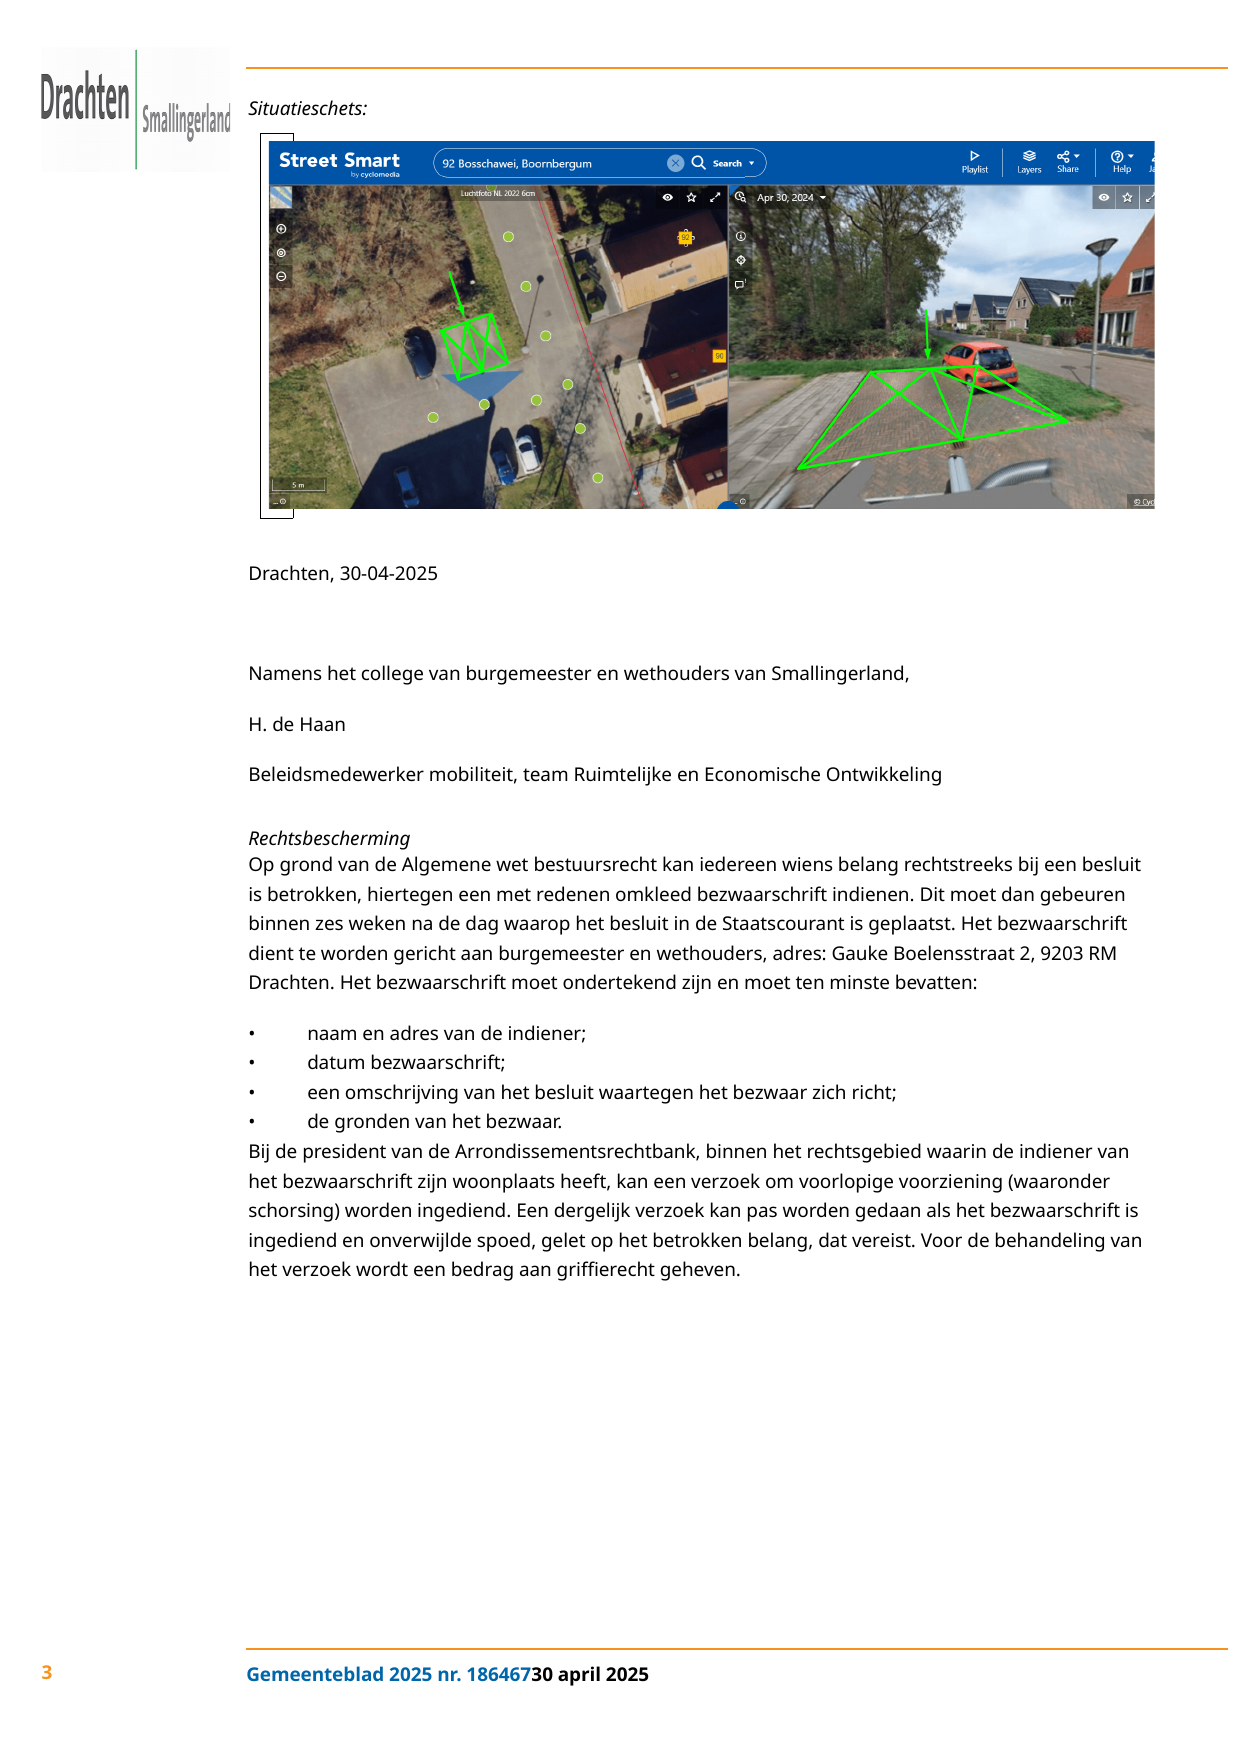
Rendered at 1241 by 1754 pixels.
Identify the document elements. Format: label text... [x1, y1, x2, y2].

list naam en adres van de indiener; [248, 1020, 1152, 1046]
text Rechtsbescherming [248, 825, 1152, 851]
text Bij de president van de Arrondissementsrechtbank, binnen het rechtsgebied waarin de indiener van het bezwaarschrift zijn woonplaats heeft, kan een verzoek om voorlopige voorziening (waaronder schorsing) worden ingediend. Een dergelijk verzoek kan pas worden gedaan als het bezwaarschrift is ingediend en onverwijlde spoed, gelet op het betrokken belang, dat vereist. Voor de behandeling van het verzoek wordt een bedrag aan griffierecht geheven. [248, 1138, 1152, 1282]
text Namens het college van burgemeester en wethouders van Smallingerland, [248, 661, 1152, 686]
text Situatieschets: [248, 95, 1152, 121]
list een omschrijving van het besluit waartegen het bezwaar zich richt; [248, 1079, 1152, 1105]
list de gronden van het bezwaar. [248, 1109, 1152, 1134]
picture [41, 47, 231, 172]
text Drachten, 30-04-2025 [248, 560, 1152, 586]
text H. de Haan [248, 711, 1152, 737]
list datum bezwaarschrift; [248, 1049, 1152, 1075]
text Beleidsmedewerker mobiliteit, team Ruimtelijke en Economische Ontwikkeling [248, 761, 1152, 787]
picture [268, 141, 1155, 509]
text Op grond van de Algemene wet bestuursrecht kan iedereen wiens belang rechtstreeks bij een besluit is betrokken, hiertegen een met redenen omkleed bezwaarschrift indienen. Dit moet dan gebeuren binnen zes weken na de dag waarop het besluit in de Staatscourant is geplaatst. Het bezwaarschrift dient te worden gericht aan burgemeester en wethouders, adres: Gauke Boelensstraat 2, 9203 RM Drachten. Het bezwaarschrift moet ondertekend zijn en moet ten minste bevatten: [248, 851, 1152, 995]
